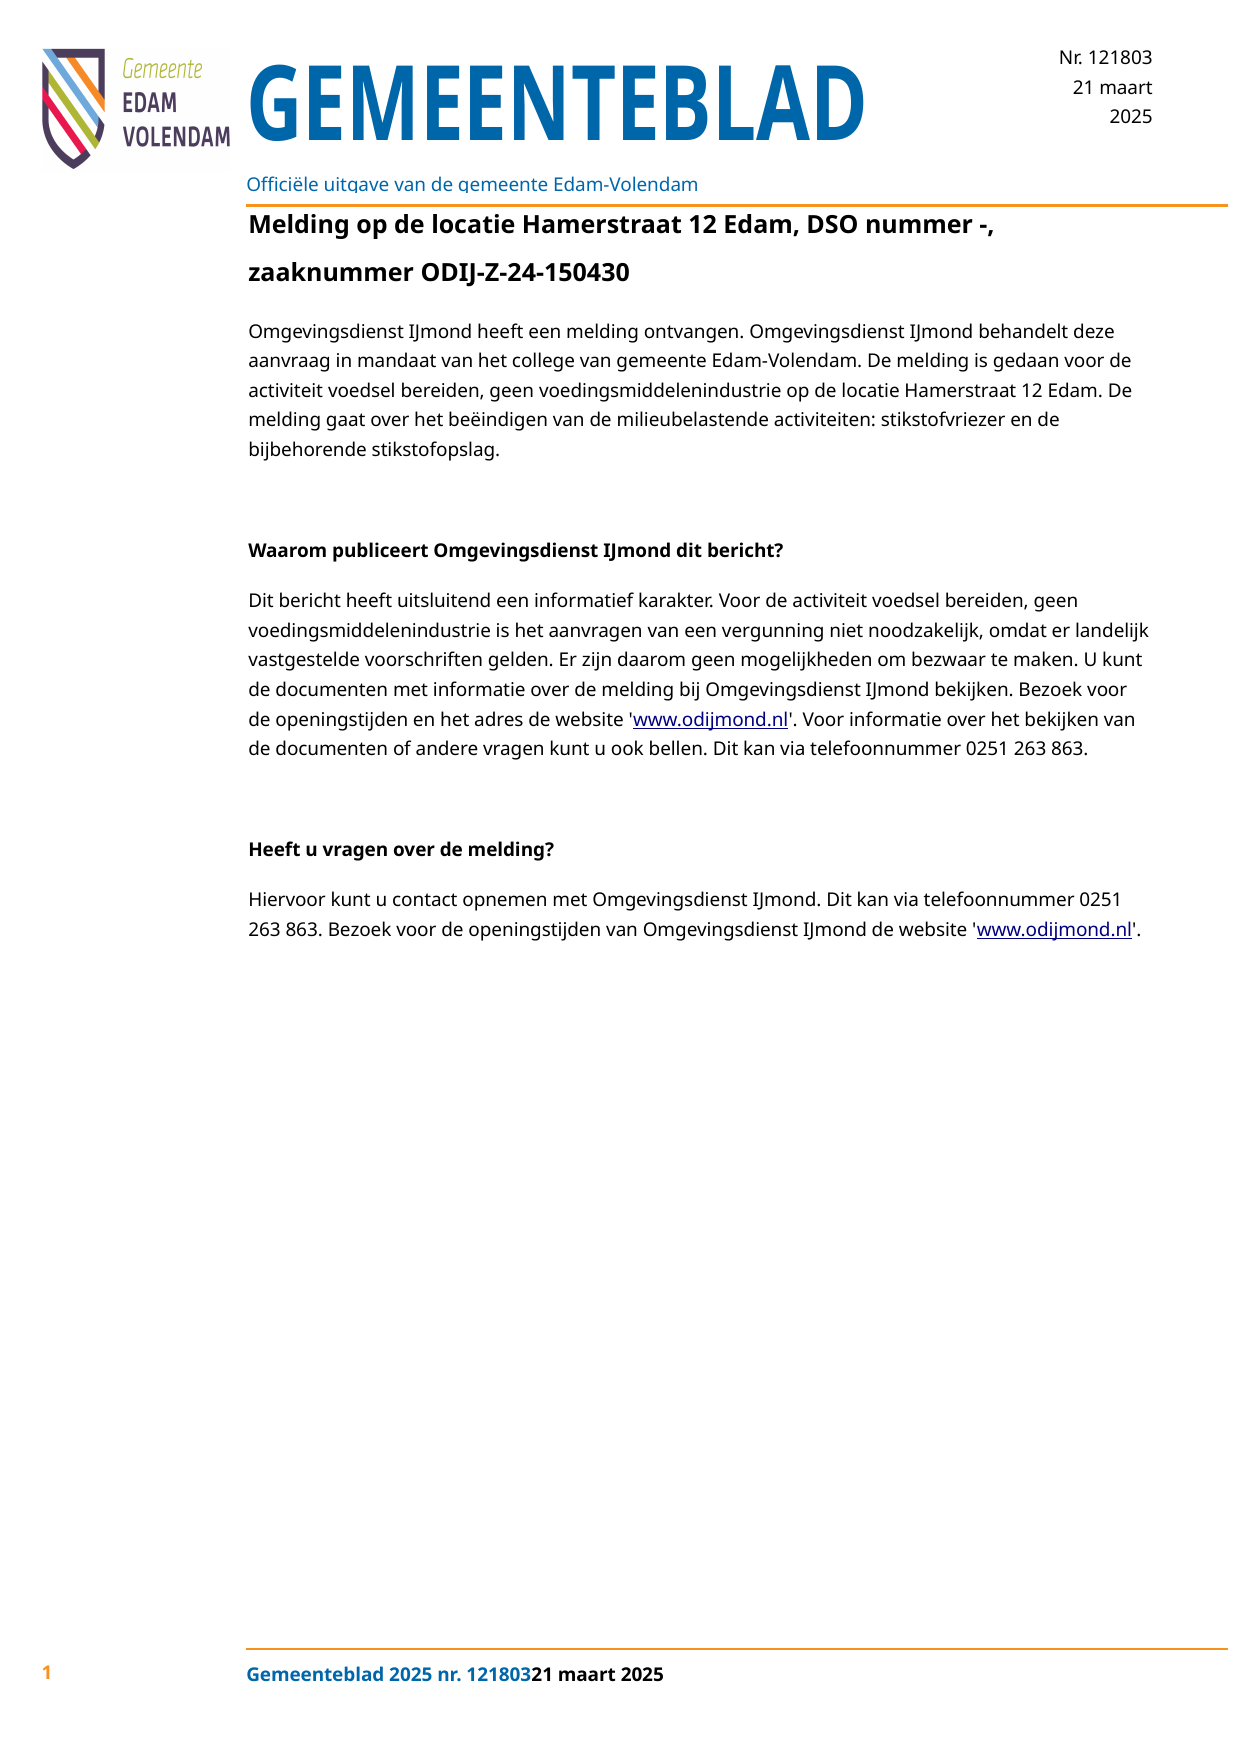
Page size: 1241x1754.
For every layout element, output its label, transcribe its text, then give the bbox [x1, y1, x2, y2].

text Heeft u vragen over de melding? [248, 836, 1152, 862]
picture [41, 47, 231, 172]
text Waarom publiceert Omgevingsdienst IJmond dit bericht? [248, 537, 1152, 563]
text Dit bericht heeft uitsluitend een informatief karakter. Voor de activiteit voedsel bereiden, geen voedingsmiddelenindustrie is het aanvragen van een vergunning niet noodzakelijk, omdat er landelijk vastgestelde voorschriften gelden. Er zijn daarom geen mogelijkheden om bezwaar te maken. U kunt de documenten met informatie over de melding bij Omgevingsdienst IJmond bekijken. Bezoek voor de openingstijden en het adres de website 'www.odijmond.nl'. Voor informatie over het bekijken van de documenten of andere vragen kunt u ook bellen. Dit kan via telefoonnummer 0251 263 863. [248, 587, 1152, 761]
text Melding op de locatie Hamerstraat 12 Edam, DSO nummer -, zaaknummer ODIJ-Z-24-150430 [248, 207, 1152, 288]
text Hiervoor kunt u contact opnemen met Omgevingsdienst IJmond. Dit kan via telefoonnummer 0251 263 863. Bezoek voor de openingstijden van Omgevingsdienst IJmond de website 'www.odijmond.nl'. [248, 887, 1152, 942]
text Omgevingsdienst IJmond heeft een melding ontvangen. Omgevingsdienst IJmond behandelt deze aanvraag in mandaat van het college van gemeente Edam-Volendam. De melding is gedaan voor de activiteit voedsel bereiden, geen voedingsmiddelenindustrie op de locatie Hamerstraat 12 Edam. De melding gaat over het beëindigen van de milieubelastende activiteiten: stikstofvriezer en de bijbehorende stikstofopslag. [248, 318, 1152, 462]
